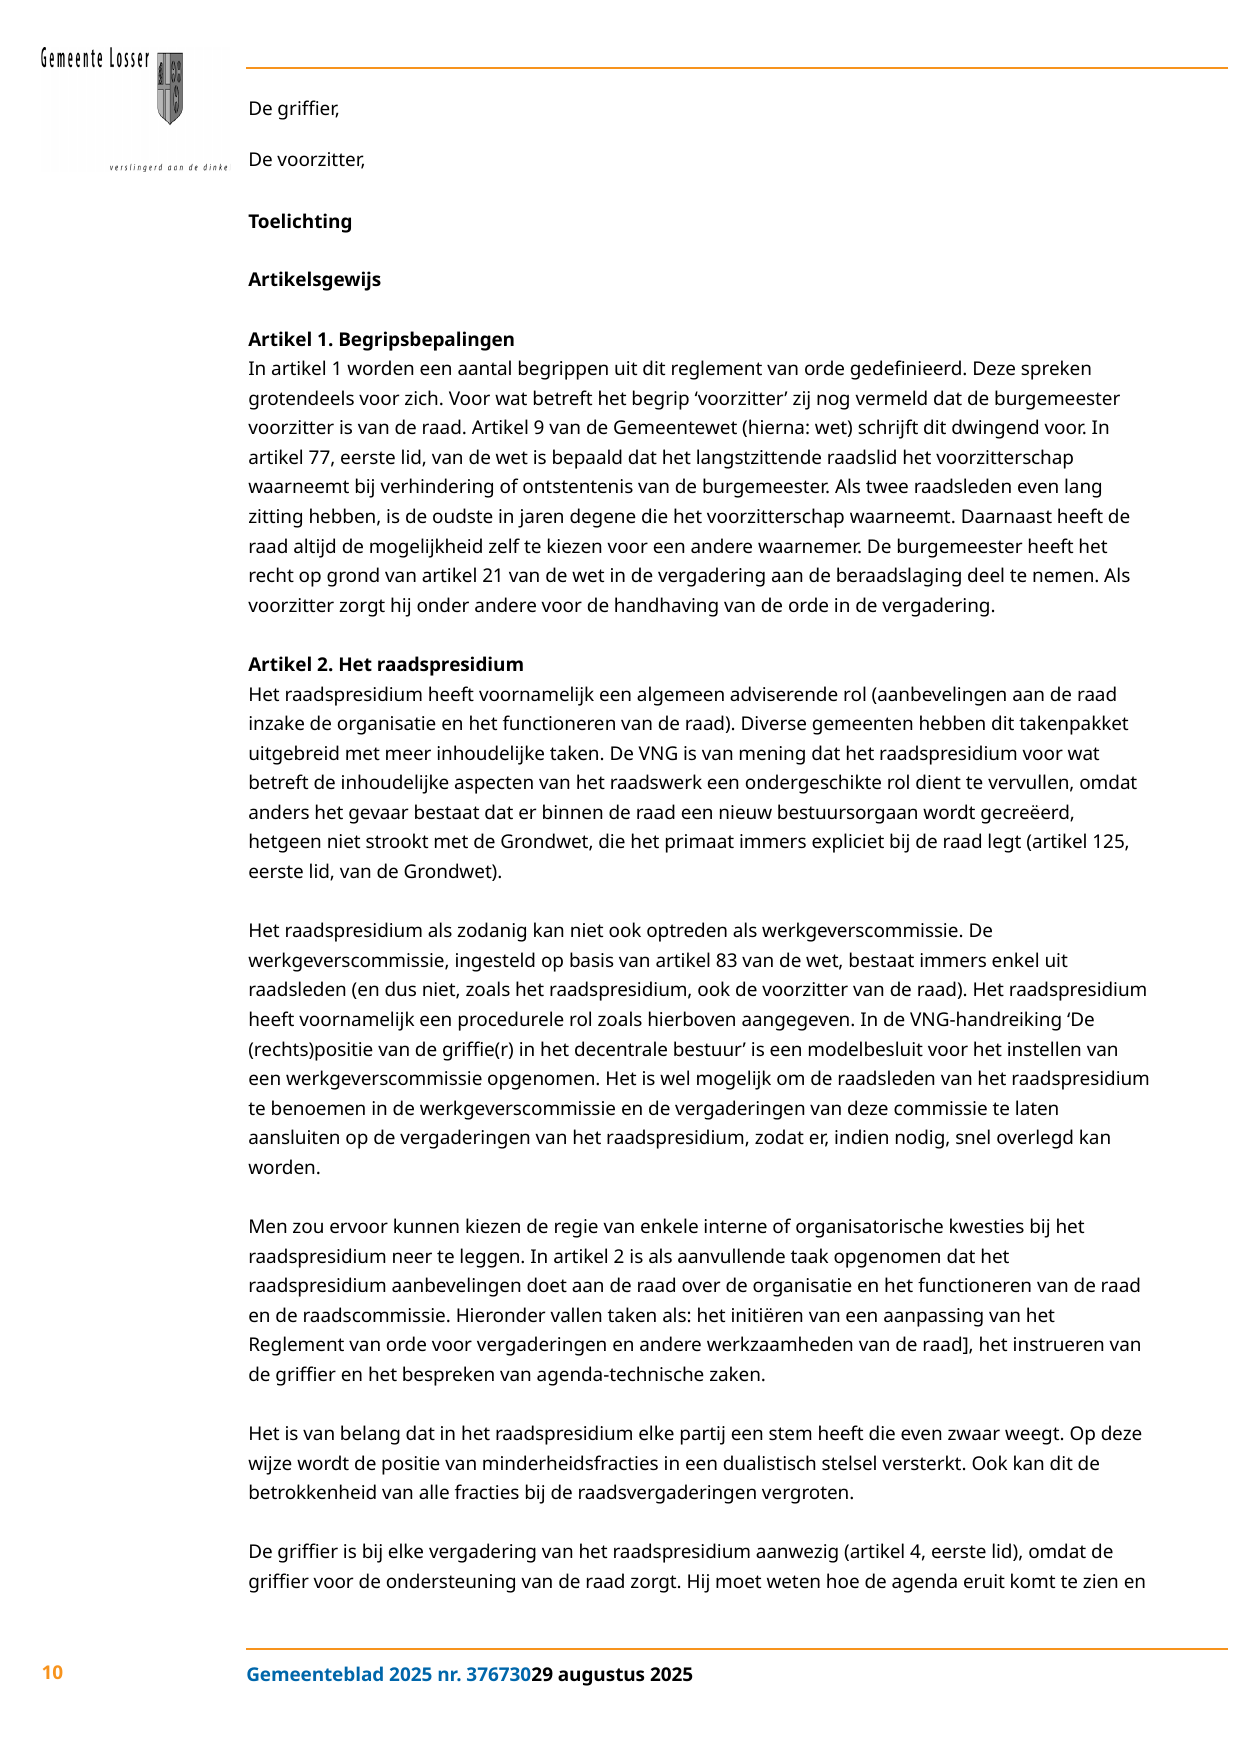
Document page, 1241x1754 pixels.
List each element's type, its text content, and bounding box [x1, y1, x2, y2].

text Artikel 2. Het raadspresidium [248, 651, 1152, 677]
text In artikel 1 worden een aantal begrippen uit dit reglement van orde gedefinieerd. Deze spreken grotendeels voor zich. Voor wat betreft het begrip ‘voorzitter’ zij nog vermeld dat de burgemeester voorzitter is van de raad. Artikel 9 van de Gemeentewet (hierna: wet) schrijft dit dwingend voor. In artikel 77, eerste lid, van de wet is bepaald dat het langstzittende raadslid het voorzitterschap waarneemt bij verhindering of ontstentenis van de burgemeester. Als twee raadsleden even lang zitting hebben, is de oudste in jaren degene die het voorzitterschap waarneemt. Daarnaast heeft de raad altijd de mogelijkheid zelf te kiezen voor een andere waarnemer. De burgemeester heeft het recht op grond van artikel 21 van de wet in de vergadering aan de beraadslaging deel te nemen. Als voorzitter zorgt hij onder andere voor de handhaving van de orde in de vergadering. [248, 355, 1152, 618]
text Artikel 1. Begripsbepalingen [248, 326, 1152, 351]
text De griffier, [248, 95, 1152, 121]
text De griffier is bij elke vergadering van het raadspresidium aanwezig (artikel 4, eerste lid), omdat de griffier voor de ondersteuning van de raad zorgt. Hij moet weten hoe de agenda eruit komt te zien en [248, 1539, 1152, 1594]
text Het raadspresidium als zodanig kan niet ook optreden als werkgeverscommissie. De werkgeverscommissie, ingesteld op basis van artikel 83 van de wet, bestaat immers enkel uit raadsleden (en dus niet, zoals het raadspresidium, ook de voorzitter van de raad). Het raadspresidium heeft voornamelijk een procedurele rol zoals hierboven aangegeven. In de VNG-handreiking ‘De (rechts)positie van de griffie(r) in het decentrale bestuur’ is een modelbesluit voor het instellen van een werkgeverscommissie opgenomen. Het is wel mogelijk om de raadsleden van het raadspresidium te benoemen in de werkgeverscommissie en de vergaderingen van deze commissie te laten aansluiten op de vergaderingen van het raadspresidium, zodat er, indien nodig, snel overlegd kan worden. [248, 917, 1152, 1180]
text Het is van belang dat in het raadspresidium elke partij een stem heeft die even zwaar weegt. Op deze wijze wordt de positie van minderheidsfracties in een dualistisch stelsel versterkt. Ook kan dit de betrokkenheid van alle fracties bij de raadsvergaderingen vergroten. [248, 1420, 1152, 1505]
text De voorzitter, [248, 146, 1152, 172]
text Men zou ervoor kunnen kiezen de regie van enkele interne of organisatorische kwesties bij het raadspresidium neer te leggen. In artikel 2 is als aanvullende taak opgenomen dat het raadspresidium aanbevelingen doet aan de raad over de organisatie en het functioneren van de raad en de raadscommissie. Hieronder vallen taken als: het initiëren van een aanpassing van het Reglement van orde voor vergaderingen en andere werkzaamheden van de raad], het instrueren van de griffier en het bespreken van agenda-technische zaken. [248, 1213, 1152, 1387]
picture [41, 47, 231, 172]
text Het raadspresidium heeft voornamelijk een algemeen adviserende rol (aanbevelingen aan de raad inzake de organisatie en het functioneren van de raad). Diverse gemeenten hebben dit takenpakket uitgebreid met meer inhoudelijke taken. De VNG is van mening dat het raadspresidium voor wat betreft de inhoudelijke aspecten van het raadswerk een ondergeschikte rol dient te vervullen, omdat anders het gevaar bestaat dat er binnen de raad een nieuw bestuursorgaan wordt gecreëerd, hetgeen niet strookt met de Grondwet, die het primaat immers expliciet bij de raad legt (artikel 125, eerste lid, van de Grondwet). [248, 681, 1152, 884]
text Toelichting [248, 198, 1152, 237]
text Artikelsgewijs [248, 267, 1152, 292]
